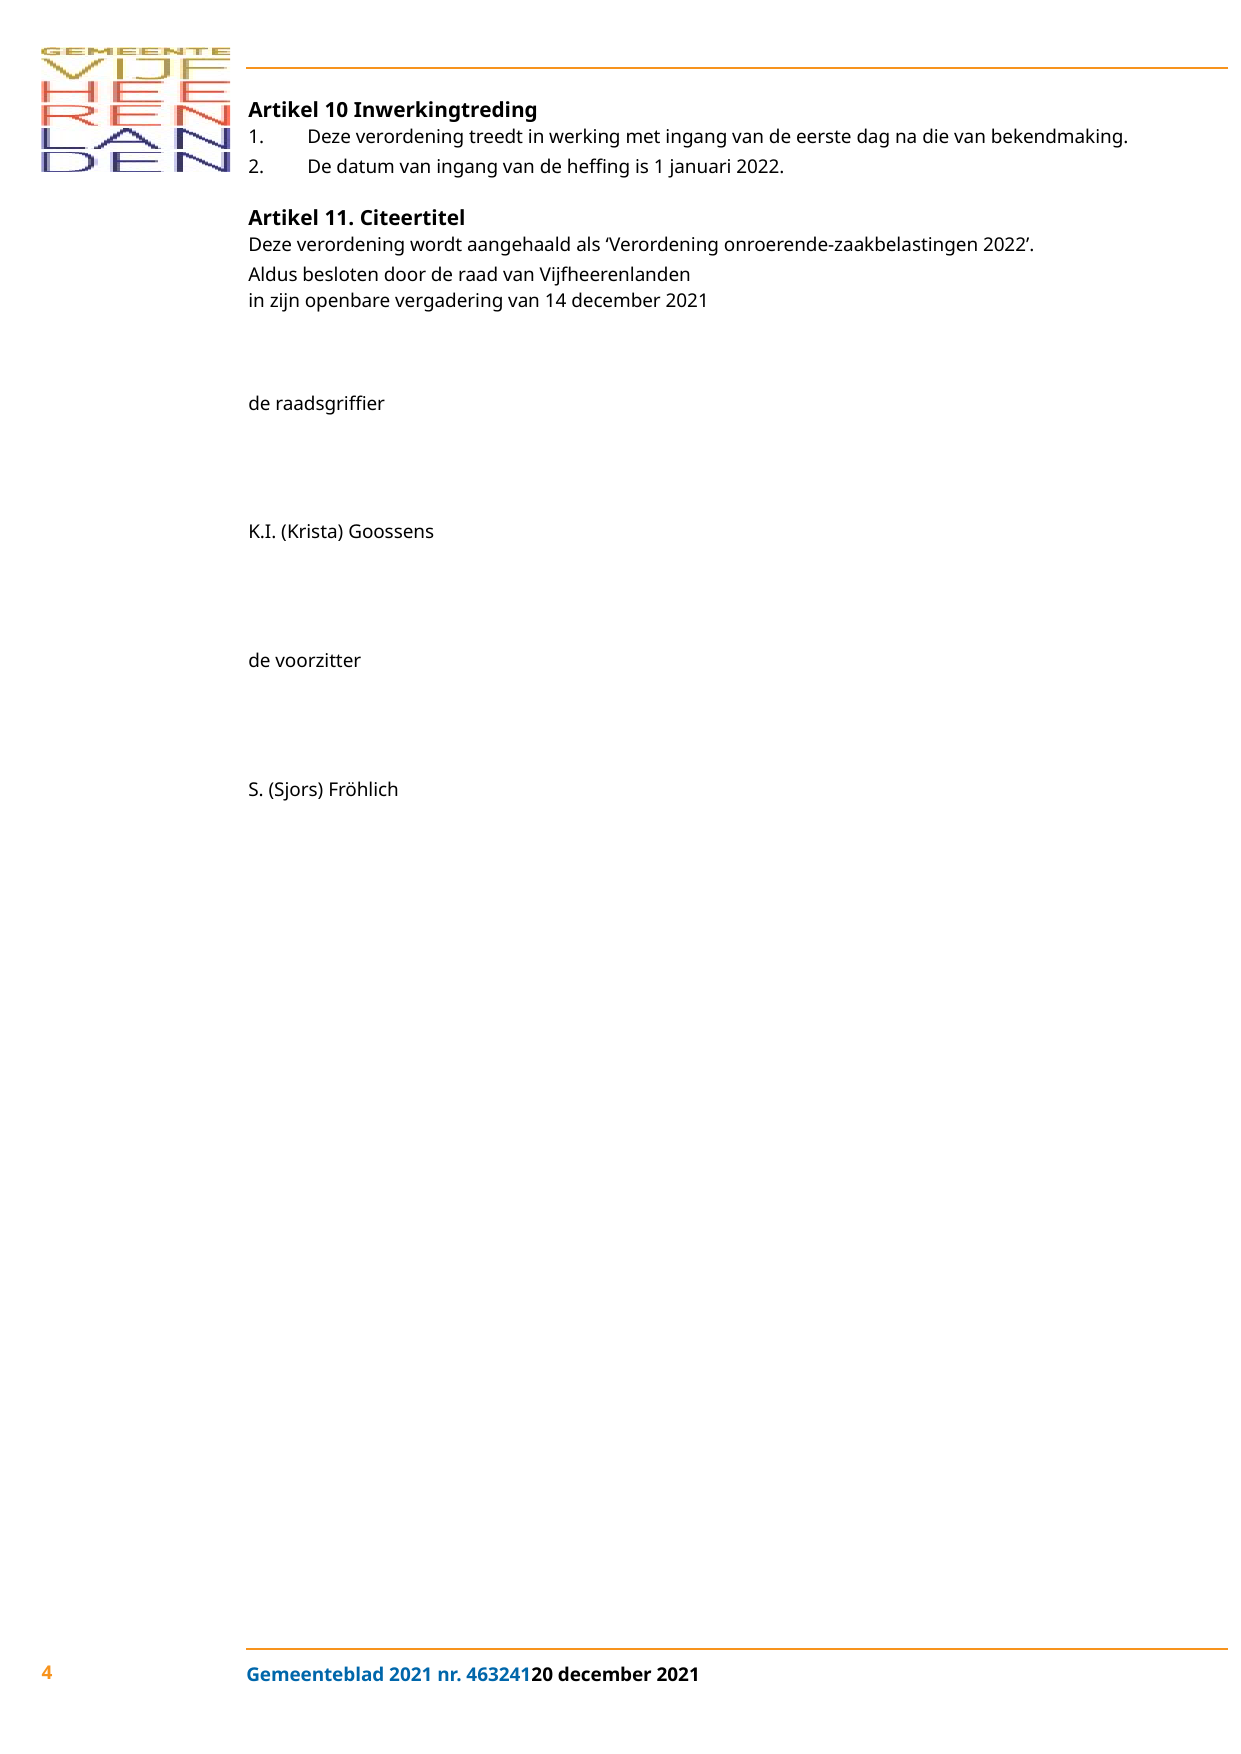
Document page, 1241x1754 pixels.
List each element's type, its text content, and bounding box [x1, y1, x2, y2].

text in zijn openbare vergadering van 14 december 2021 [248, 287, 1152, 313]
text K.I. (Krista) Goossens [248, 518, 1152, 544]
list De datum van ingang van de heffing is 1 januari 2022. [248, 153, 1152, 178]
text Aldus besloten door de raad van Vijfheerenlanden [248, 261, 1152, 287]
list Deze verordening treedt in werking met ingang van de eerste dag na die van bekendmaking. [248, 123, 1152, 149]
text S. (Sjors) Fröhlich [248, 776, 1152, 802]
text Artikel 11. Citeertitel [248, 203, 1152, 232]
text de voorzitter [248, 647, 1152, 673]
picture [41, 47, 231, 172]
text Artikel 10 Inwerkingtreding [248, 95, 1152, 123]
text de raadsgriffier [248, 390, 1152, 416]
text Deze verordening wordt aangehaald als ‘Verordening onroerende-zaakbelastingen 2022’. [248, 232, 1152, 257]
